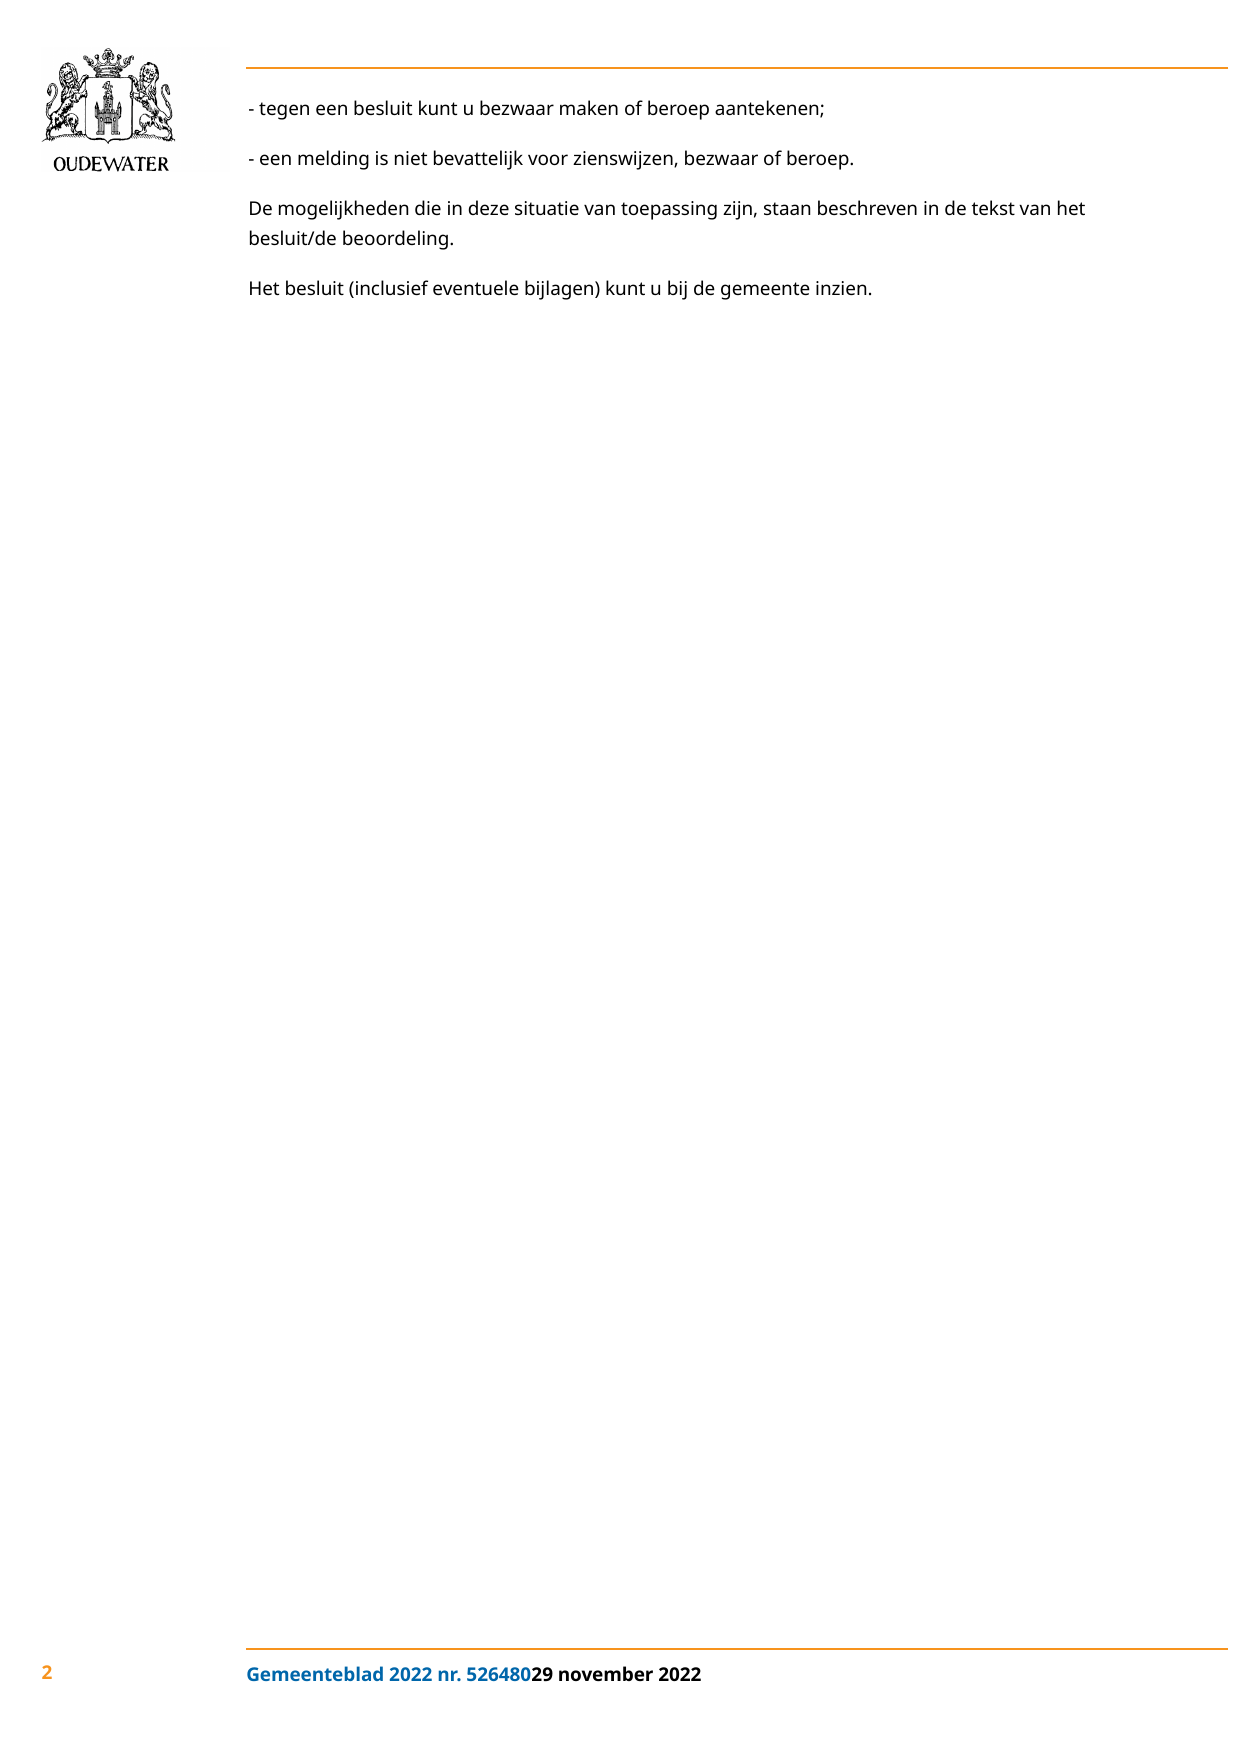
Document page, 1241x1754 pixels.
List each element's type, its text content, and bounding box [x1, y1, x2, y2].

text De mogelijkheden die in deze situatie van toepassing zijn, staan beschreven in de tekst van het besluit/de beoordeling. [248, 196, 1152, 251]
picture [41, 47, 231, 172]
text - een melding is niet bevattelijk voor zienswijzen, bezwaar of beroep. [248, 145, 1152, 171]
text Het besluit (inclusief eventuele bijlagen) kunt u bij de gemeente inzien. [248, 276, 1152, 301]
text - tegen een besluit kunt u bezwaar maken of beroep aantekenen; [248, 95, 1152, 121]
